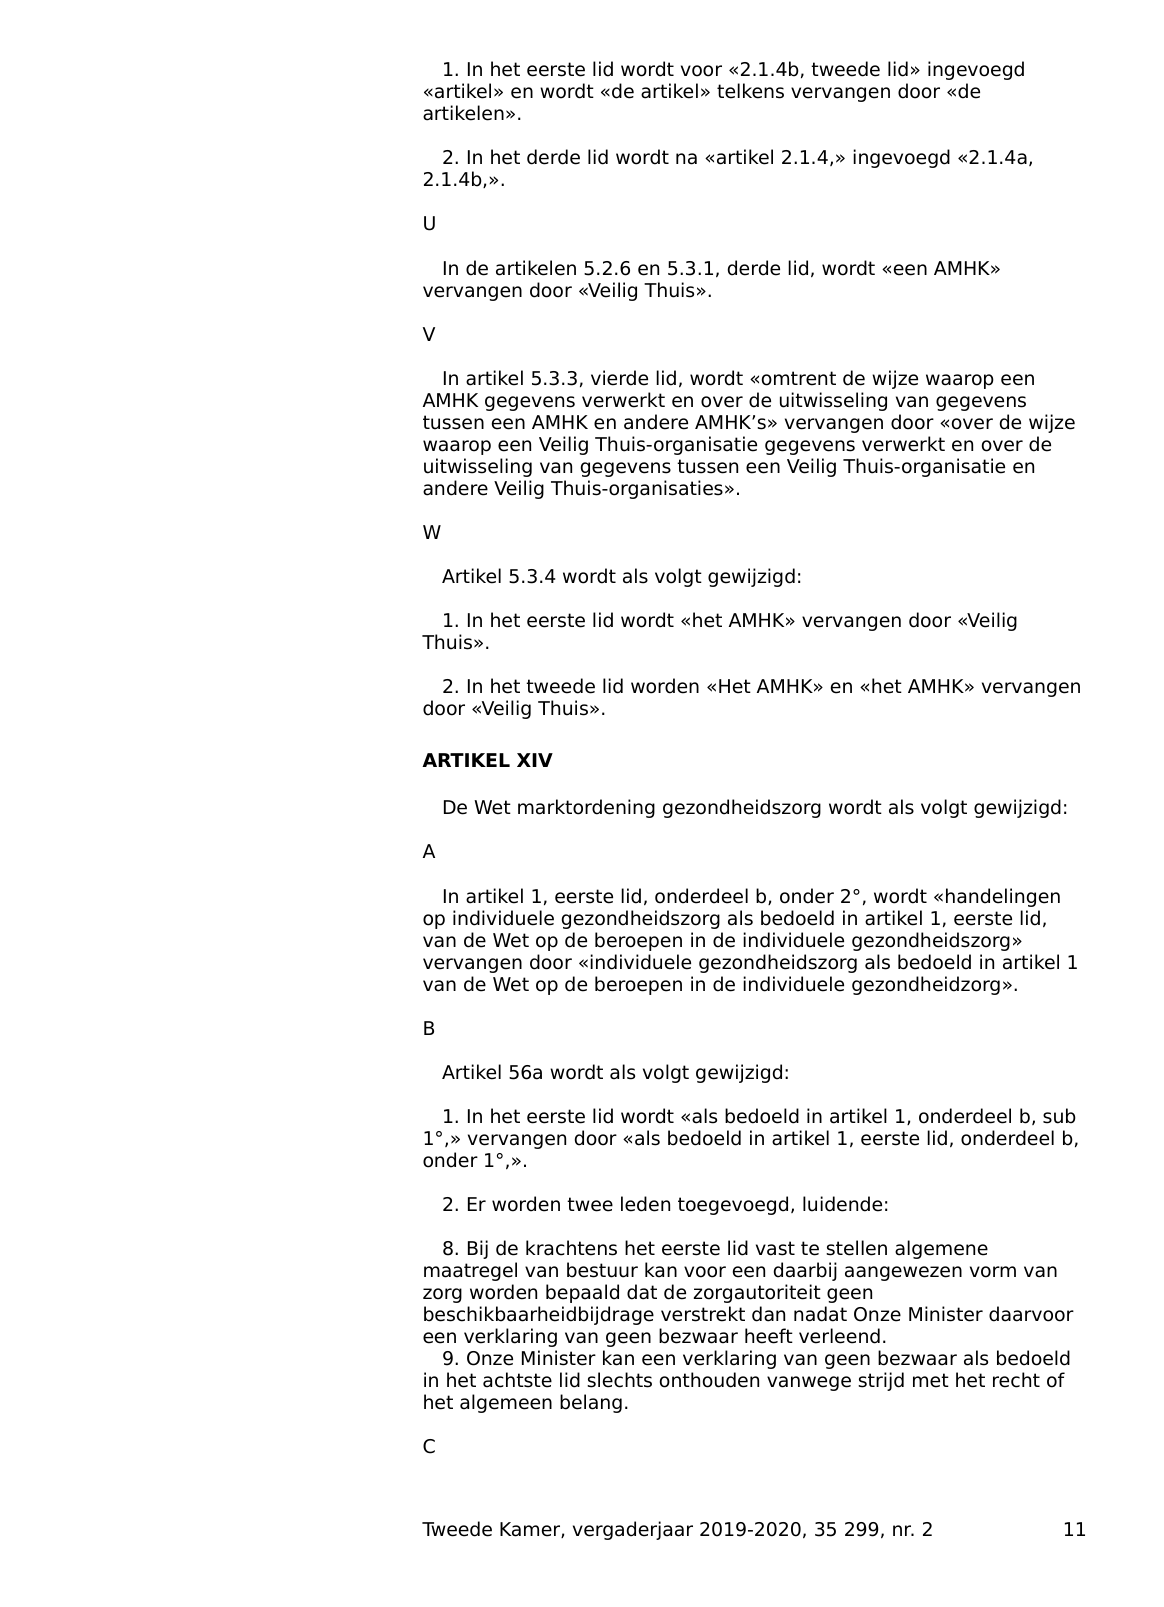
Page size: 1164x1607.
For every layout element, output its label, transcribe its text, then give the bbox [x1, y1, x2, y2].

text C [422, 1436, 1087, 1458]
text Artikel 56a wordt als volgt gewijzigd: [422, 1062, 1087, 1084]
text In artikel 1, eerste lid, onderdeel b, onder 2°, wordt «handelingen op individuele gezondheidszorg als bedoeld in artikel 1, eerste lid, van de Wet op de beroepen in de individuele gezondheidszorg» vervangen door «individuele gezondheidszorg als bedoeld in artikel 1 van de Wet op de beroepen in de individuele gezondheidzorg». [422, 886, 1087, 996]
text De Wet marktordening gezondheidszorg wordt als volgt gewijzigd: [422, 797, 1087, 819]
text 2. In het derde lid wordt na «artikel 2.1.4,» ingevoegd «2.1.4a, 2.1.4b,». [422, 147, 1087, 191]
text W [422, 522, 1087, 544]
text A [422, 841, 1087, 863]
text In artikel 5.3.3, vierde lid, wordt «omtrent de wijze waarop een AMHK gegevens verwerkt en over de uitwisseling van gegevens tussen een AMHK en andere AMHK’s» vervangen door «over de wijze waarop een Veilig Thuis-organisatie gegevens verwerkt en over de uitwisseling van gegevens tussen een Veilig Thuis-organisatie en andere Veilig Thuis-organisaties». [422, 368, 1087, 500]
text U [422, 213, 1087, 235]
text In de artikelen 5.2.6 en 5.3.1, derde lid, wordt «een AMHK» vervangen door «Veilig Thuis». [422, 257, 1087, 301]
text Artikel 5.3.4 wordt als volgt gewijzigd: [422, 566, 1087, 588]
text 1. In het eerste lid wordt «als bedoeld in artikel 1, onderdeel b, sub 1°,» vervangen door «als bedoeld in artikel 1, eerste lid, onderdeel b, onder 1°,». [422, 1106, 1087, 1172]
text 2. In het tweede lid worden «Het AMHK» en «het AMHK» vervangen door «Veilig Thuis». [422, 676, 1087, 720]
text B [422, 1018, 1087, 1040]
subtitle ARTIKEL XIV [422, 750, 1087, 772]
text 9. Onze Minister kan een verklaring van geen bezwaar als bedoeld in het achtste lid slechts onthouden vanwege strijd met het recht of het algemeen belang. [422, 1348, 1087, 1414]
text 1. In het eerste lid wordt voor «2.1.4b, tweede lid» ingevoegd «artikel» en wordt «de artikel» telkens vervangen door «de artikelen». [422, 59, 1087, 125]
text 1. In het eerste lid wordt «het AMHK» vervangen door «Veilig Thuis». [422, 610, 1087, 654]
text V [422, 324, 1087, 346]
text 8. Bij de krachtens het eerste lid vast te stellen algemene maatregel van bestuur kan voor een daarbij aangewezen vorm van zorg worden bepaald dat de zorgautoriteit geen beschikbaarheidbijdrage verstrekt dan nadat Onze Minister daarvoor een verklaring van geen bezwaar heeft verleend. [422, 1238, 1087, 1348]
text 2. Er worden twee leden toegevoegd, luidende: [422, 1194, 1087, 1216]
